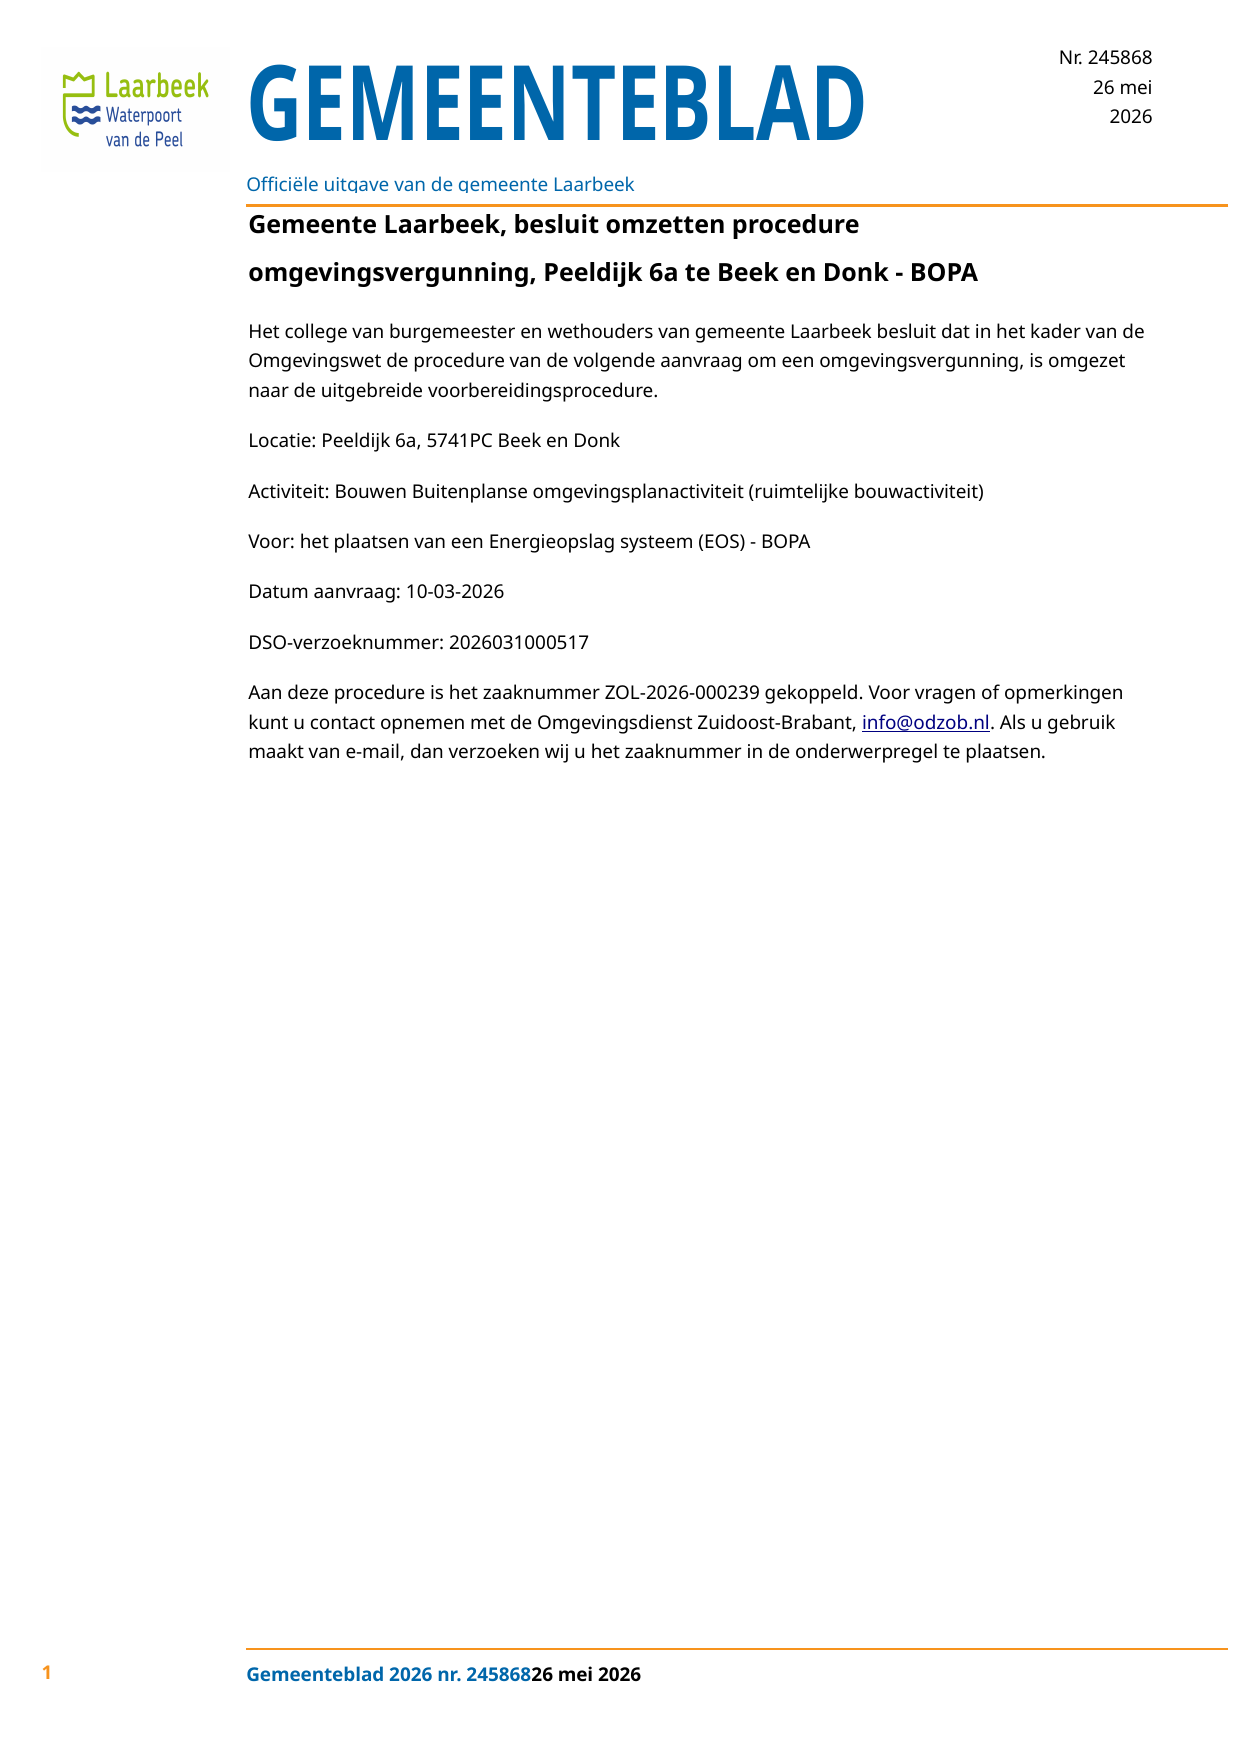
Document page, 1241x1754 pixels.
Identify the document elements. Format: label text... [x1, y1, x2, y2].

text Locatie: Peeldijk 6a, 5741PC Beek en Donk [248, 427, 1152, 453]
text Datum aanvraag: 10-03-2026 [248, 579, 1152, 604]
text Gemeente Laarbeek, besluit omzetten procedure omgevingsvergunning, Peeldijk 6a te Beek en Donk - BOPA [248, 207, 1152, 288]
text Het college van burgemeester en wethouders van gemeente Laarbeek besluit dat in het kader van de Omgevingswet de procedure van de volgende aanvraag om een omgevingsvergunning, is omgezet naar de uitgebreide voorbereidingsprocedure. [248, 318, 1152, 403]
text Aan deze procedure is het zaaknummer ZOL-2026-000239 gekoppeld. Voor vragen of opmerkingen kunt u contact opnemen met de Omgevingsdienst Zuidoost-Brabant, info@odzob.nl. Als u gebruik maakt van e-mail, dan verzoeken wij u het zaaknummer in de onderwerpregel te plaatsen. [248, 679, 1152, 764]
text Activiteit: Bouwen Buitenplanse omgevingsplanactiviteit (ruimtelijke bouwactiviteit) [248, 478, 1152, 504]
picture [41, 47, 231, 172]
text Voor: het plaatsen van een Energieopslag systeem (EOS) - BOPA [248, 528, 1152, 554]
text DSO-verzoeknummer: 2026031000517 [248, 629, 1152, 655]
